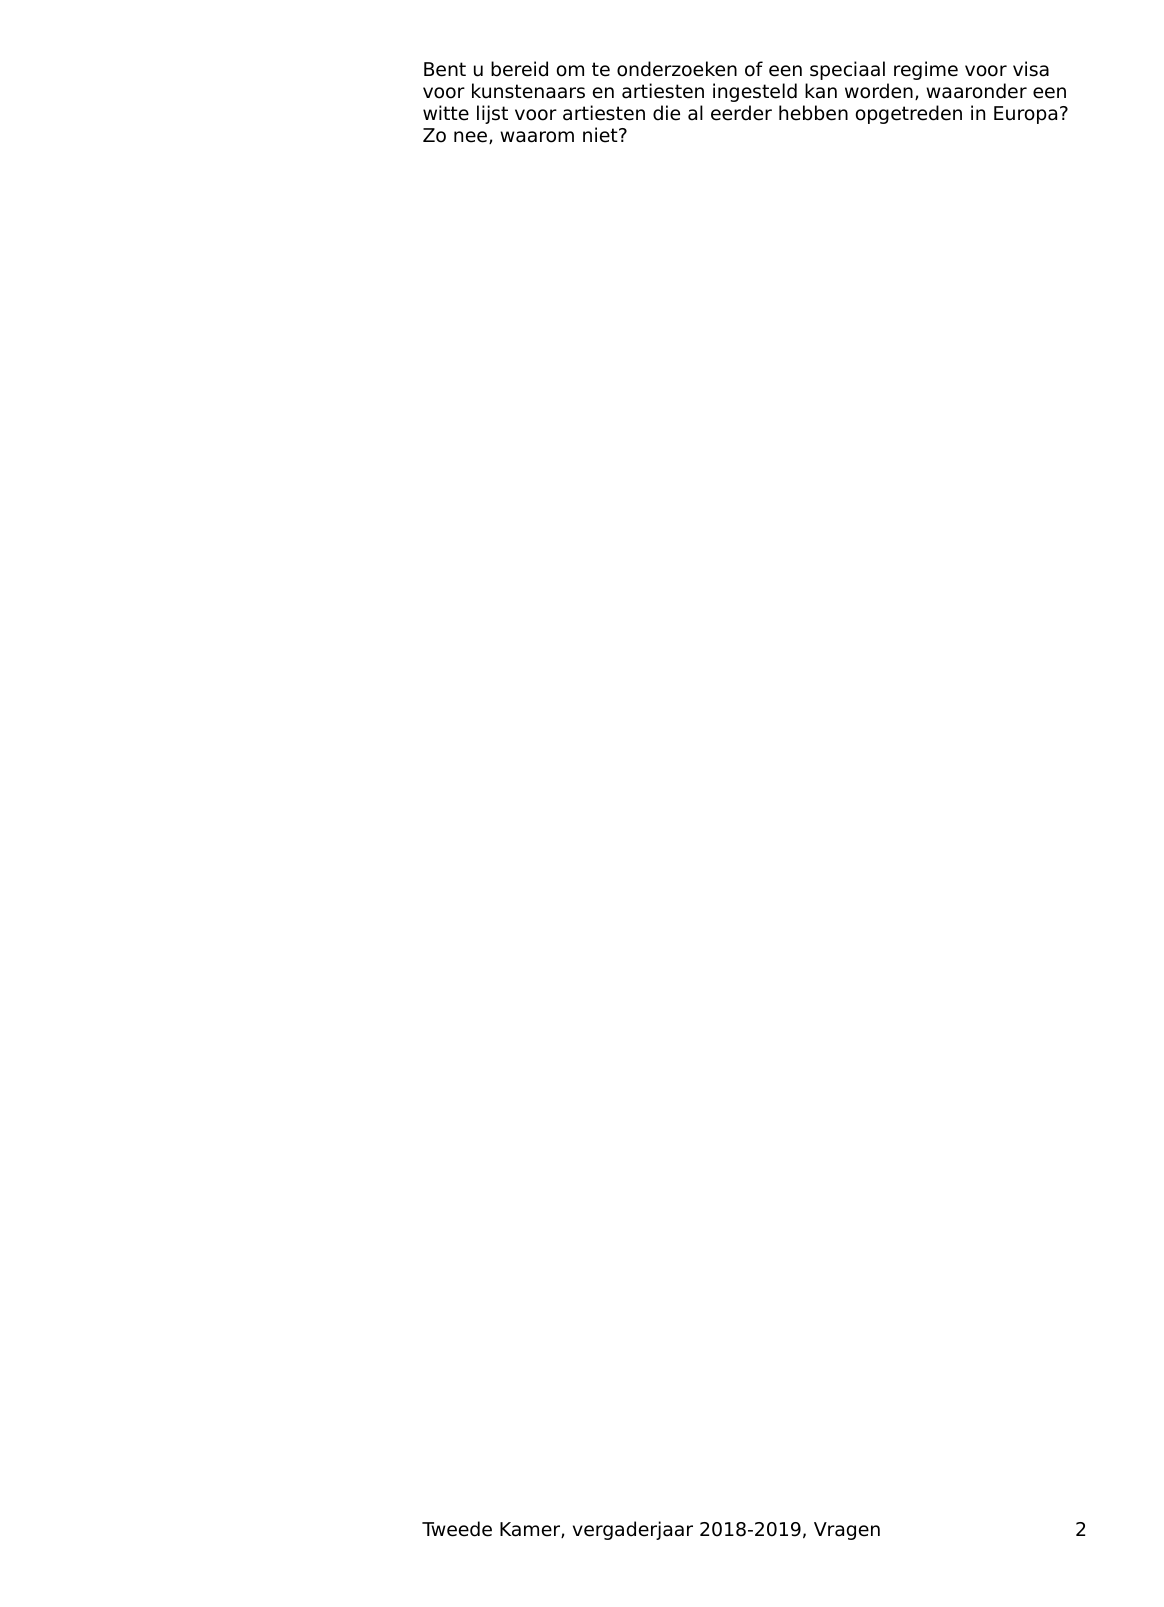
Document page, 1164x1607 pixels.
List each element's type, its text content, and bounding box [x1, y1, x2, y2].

text Bent u bereid om te onderzoeken of een speciaal regime voor visa voor kunstenaars en artiesten ingesteld kan worden, waaronder een witte lijst voor artiesten die al eerder hebben opgetreden in Europa? Zo nee, waarom niet? [422, 59, 1087, 147]
